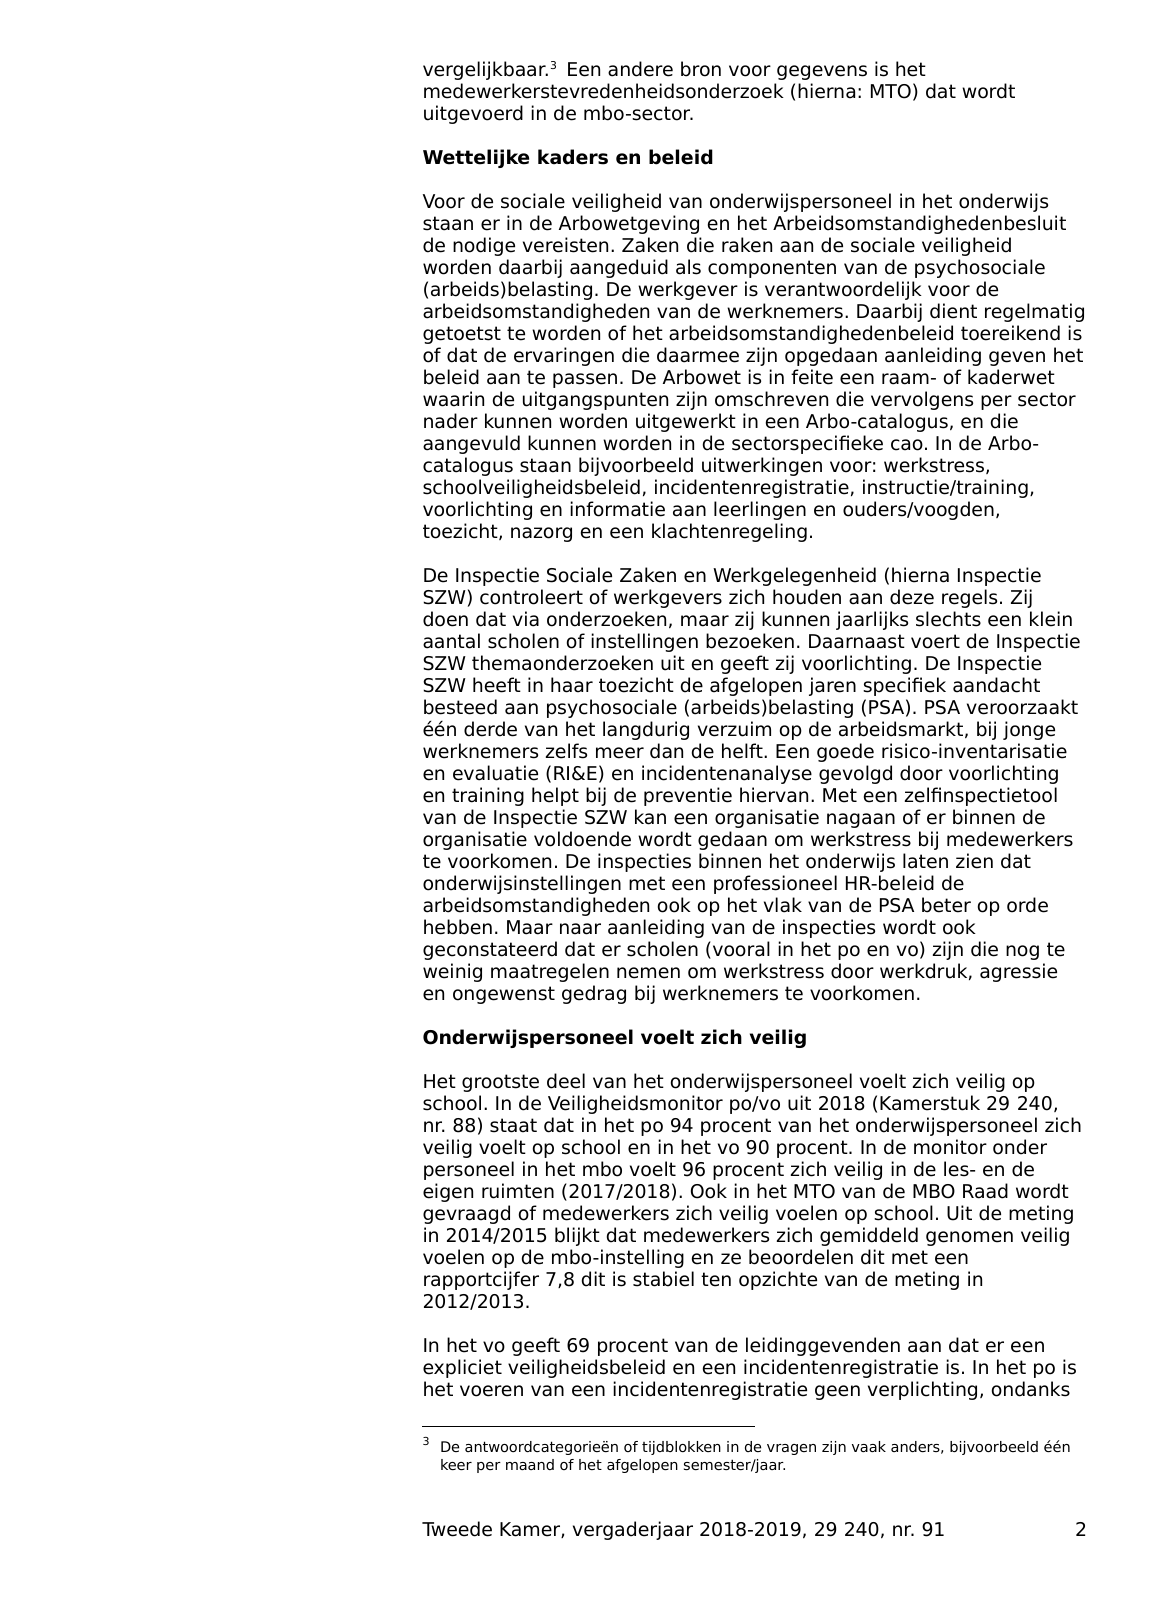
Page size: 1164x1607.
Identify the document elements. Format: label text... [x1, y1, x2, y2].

text De antwoordcategorieën of tijdblokken in de vragen zijn vaak anders, bijvoorbeeld één keer per maand of het afgelopen semester/jaar. [422, 1435, 1087, 1474]
text De Inspectie Sociale Zaken en Werkgelegenheid (hierna Inspectie SZW) controleert of werkgevers zich houden aan deze regels. Zij doen dat via onderzoeken, maar zij kunnen jaarlijks slechts een klein aantal scholen of instellingen bezoeken. Daarnaast voert de Inspectie SZW themaonderzoeken uit en geeft zij voorlichting. De Inspectie SZW heeft in haar toezicht de afgelopen jaren specifiek aandacht besteed aan psychosociale (arbeids)belasting (PSA). PSA veroorzaakt één derde van het langdurig verzuim op de arbeidsmarkt, bij jonge werknemers zelfs meer dan de helft. Een goede risico-inventarisatie en evaluatie (RI&E) en incidentenanalyse gevolgd door voorlichting en training helpt bij de preventie hiervan. Met een zelfinspectietool van de Inspectie SZW kan een organisatie nagaan of er binnen de organisatie voldoende wordt gedaan om werkstress bij medewerkers te voorkomen. De inspecties binnen het onderwijs laten zien dat onderwijsinstellingen met een professioneel HR-beleid de arbeidsomstandigheden ook op het vlak van de PSA beter op orde hebben. Maar naar aanleiding van de inspecties wordt ook geconstateerd dat er scholen (vooral in het po en vo) zijn die nog te weinig maatregelen nemen om werkstress door werkdruk, agressie en ongewenst gedrag bij werknemers te voorkomen. [422, 565, 1087, 1005]
subtitle Wettelijke kaders en beleid [422, 147, 1087, 169]
text vergelijkbaar. Een andere bron voor gegevens is het medewerkerstevredenheidsonderzoek (hierna: MTO) dat wordt uitgevoerd in de mbo-sector. [422, 59, 1087, 125]
subtitle Onderwijspersoneel voelt zich veilig [422, 1027, 1087, 1049]
text In het vo geeft 69 procent van de leidinggevenden aan dat er een expliciet veiligheidsbeleid en een incidentenregistratie is. In het po is het voeren van een incidentenregistratie geen verplichting, ondanks [422, 1335, 1087, 1401]
text Het grootste deel van het onderwijspersoneel voelt zich veilig op school. In de Veiligheidsmonitor po/vo uit 2018 (Kamerstuk 29 240, nr. 88) staat dat in het po 94 procent van het onderwijspersoneel zich veilig voelt op school en in het vo 90 procent. In de monitor onder personeel in het mbo voelt 96 procent zich veilig in de les- en de eigen ruimten (2017/2018). Ook in het MTO van de MBO Raad wordt gevraagd of medewerkers zich veilig voelen op school. Uit de meting in 2014/2015 blijkt dat medewerkers zich gemiddeld genomen veilig voelen op de mbo-instelling en ze beoordelen dit met een rapportcijfer 7,8 dit is stabiel ten opzichte van de meting in 2012/2013. [422, 1071, 1087, 1313]
text Voor de sociale veiligheid van onderwijspersoneel in het onderwijs staan er in de Arbowetgeving en het Arbeidsomstandighedenbesluit de nodige vereisten. Zaken die raken aan de sociale veiligheid worden daarbij aangeduid als componenten van de psychosociale (arbeids)belasting. De werkgever is verantwoordelijk voor de arbeidsomstandigheden van de werknemers. Daarbij dient regelmatig getoetst te worden of het arbeidsomstandighedenbeleid toereikend is of dat de ervaringen die daarmee zijn opgedaan aanleiding geven het beleid aan te passen. De Arbowet is in feite een raam- of kaderwet waarin de uitgangspunten zijn omschreven die vervolgens per sector nader kunnen worden uitgewerkt in een Arbo-catalogus, en die aangevuld kunnen worden in de sectorspecifieke cao. In de Arbo-catalogus staan bijvoorbeeld uitwerkingen voor: werkstress, schoolveiligheidsbeleid, incidentenregistratie, instructie/training, voorlichting en informatie aan leerlingen en ouders/voogden, toezicht, nazorg en een klachtenregeling. [422, 191, 1087, 543]
